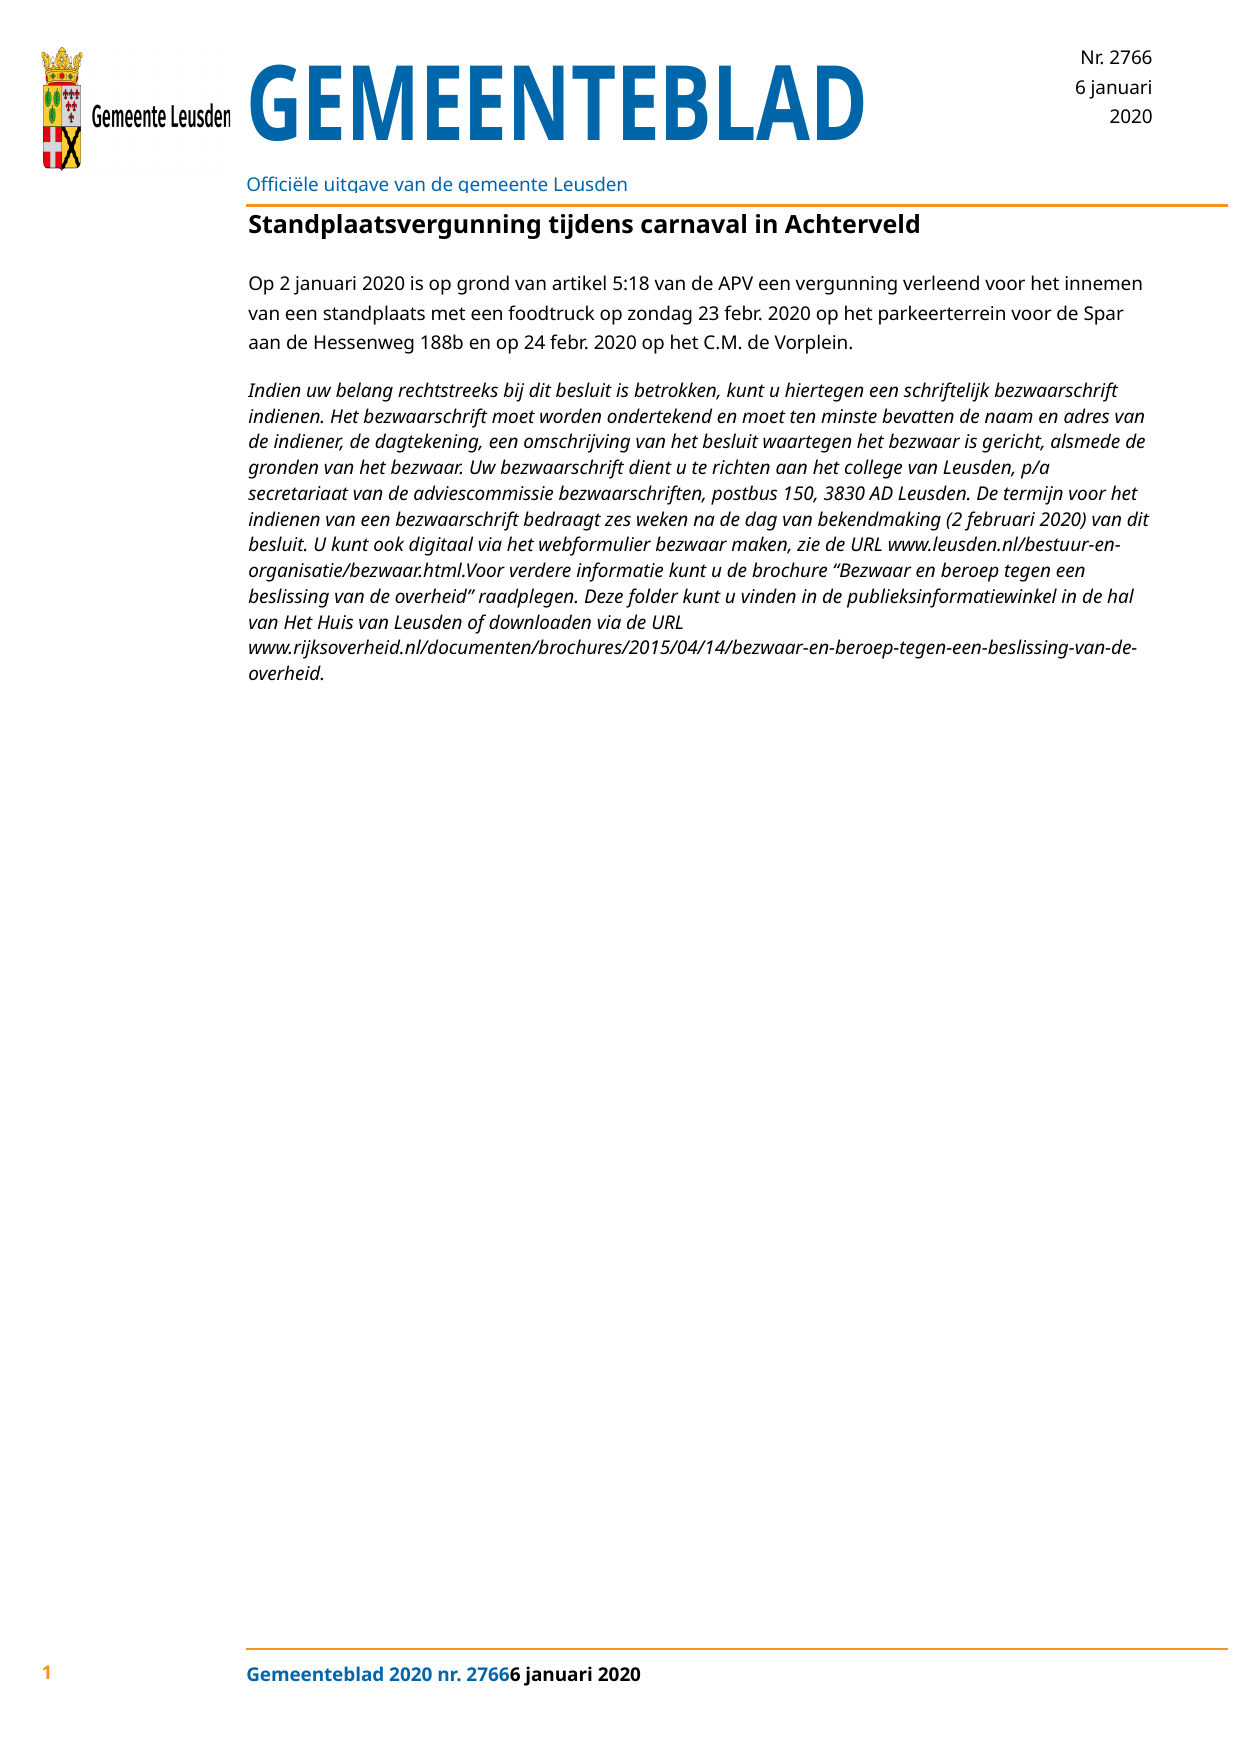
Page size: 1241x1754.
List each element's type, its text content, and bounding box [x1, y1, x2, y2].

text Standplaatsvergunning tijdens carnaval in Achterveld [248, 207, 1152, 241]
text Op 2 januari 2020 is op grond van artikel 5:18 van de APV een vergunning verleend voor het innemen van een standplaats met een foodtruck op zondag 23 febr. 2020 op het parkeerterrein voor de Spar aan de Hessenweg 188b en op 24 febr. 2020 op het C.M. de Vorplein. [248, 270, 1152, 355]
text Indien uw belang rechtstreeks bij dit besluit is betrokken, kunt u hiertegen een schriftelijk bezwaarschrift indienen. Het bezwaarschrift moet worden ondertekend en moet ten minste bevatten de naam en adres van de indiener, de dagtekening, een omschrijving van het besluit waartegen het bezwaar is gericht, alsmede de gronden van het bezwaar. Uw bezwaarschrift dient u te richten aan het college van Leusden, p/a secretariaat van de adviescommissie bezwaarschriften, postbus 150, 3830 AD Leusden. De termijn voor het indienen van een bezwaarschrift bedraagt zes weken na de dag van bekendmaking (2 februari 2020) van dit besluit. U kunt ook digitaal via het webformulier bezwaar maken, zie de URL www.leusden.nl/bestuur-en-organisatie/bezwaar.html.Voor verdere informatie kunt u de brochure “Bezwaar en beroep tegen een beslissing van de overheid” raadplegen. Deze folder kunt u vinden in de publieksinformatiewinkel in de hal van Het Huis van Leusden of downloaden via de URL www.rijksoverheid.nl/documenten/brochures/2015/04/14/bezwaar-en-beroep-tegen-een-beslissing-van-de-overheid. [248, 377, 1152, 686]
picture [41, 47, 231, 172]
